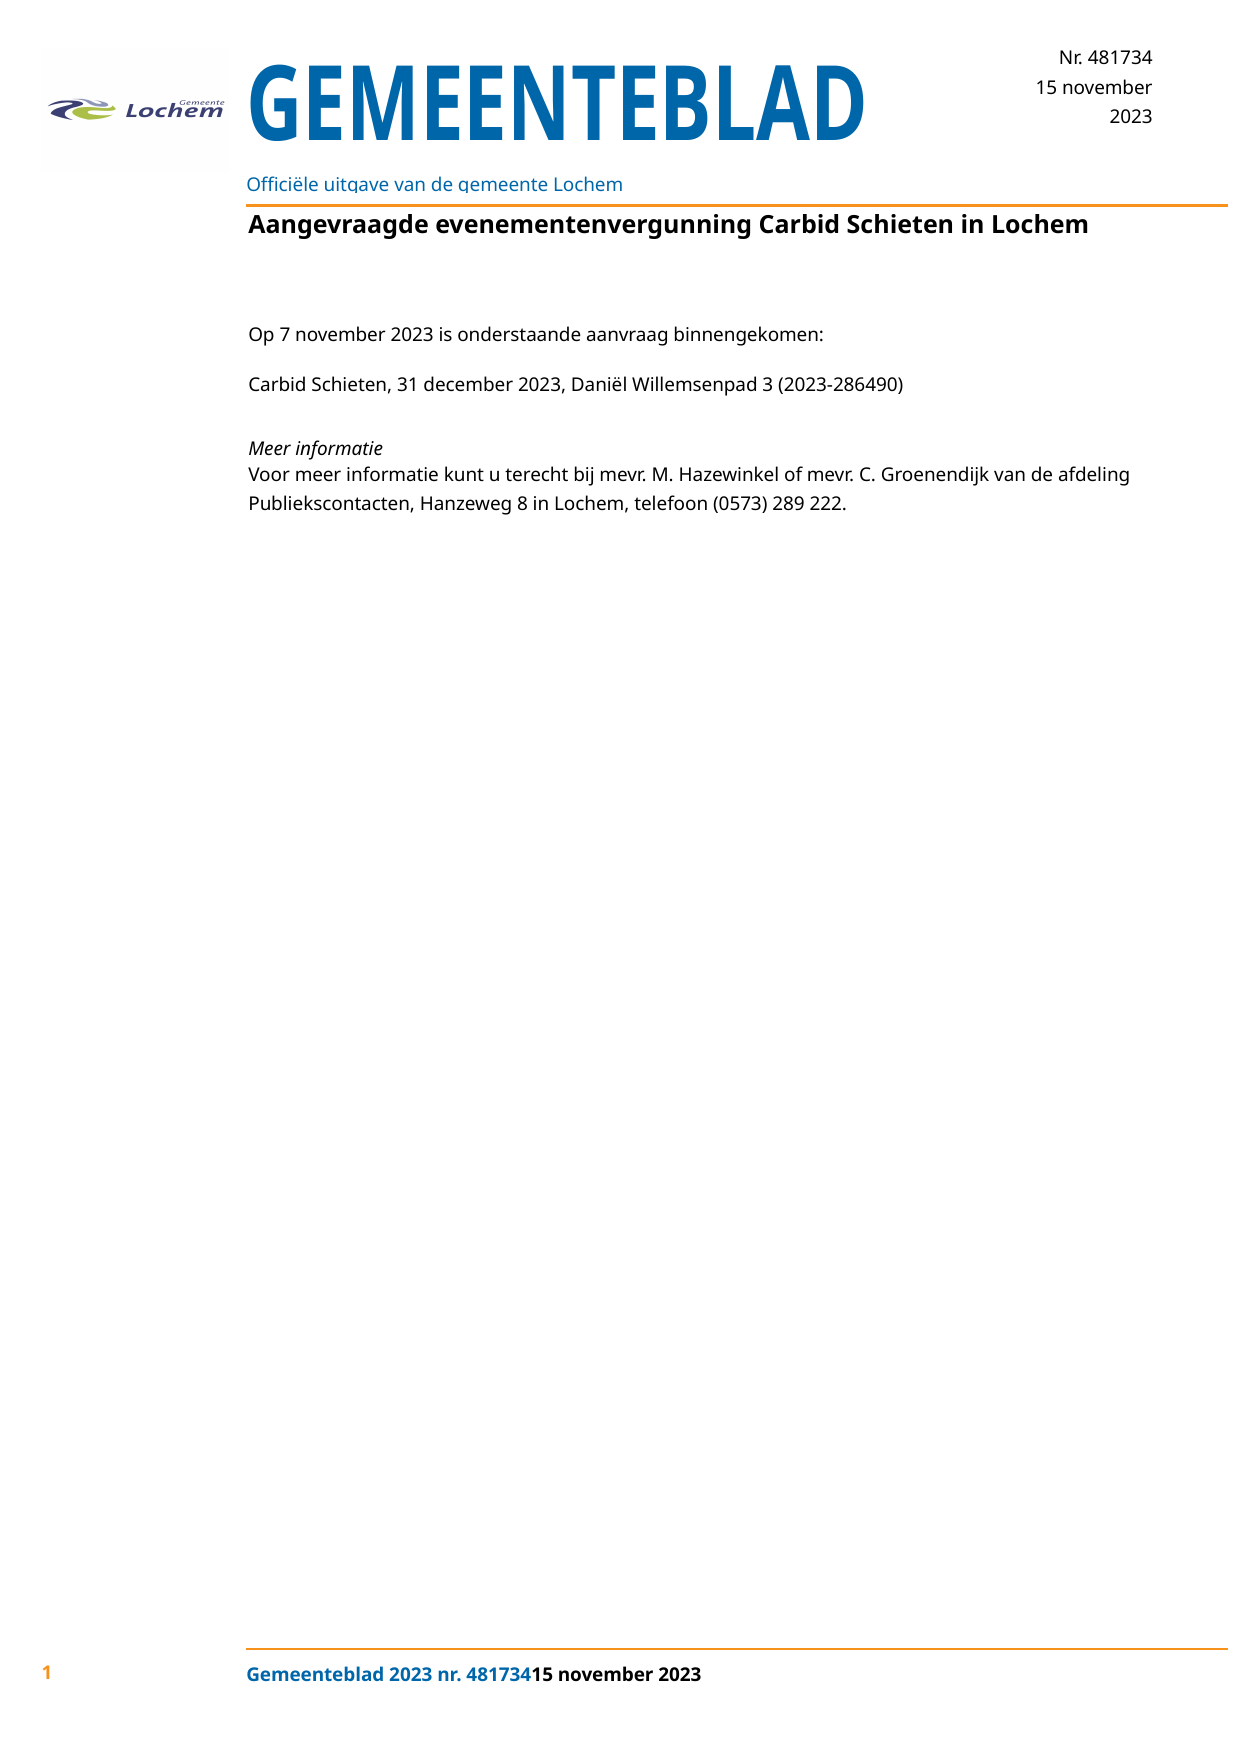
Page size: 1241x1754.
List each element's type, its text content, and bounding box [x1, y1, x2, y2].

text Aangevraagde evenementenvergunning Carbid Schieten in Lochem [248, 207, 1152, 241]
text Voor meer informatie kunt u terecht bij mevr. M. Hazewinkel of mevr. C. Groenendijk van de afdeling Publiekscontacten, Hanzeweg 8 in Lochem, telefoon (0573) 289 222. [248, 461, 1152, 516]
text Op 7 november 2023 is onderstaande aanvraag binnengekomen: [248, 321, 1152, 346]
picture [41, 47, 231, 172]
text Meer informatie [248, 435, 1152, 461]
text Carbid Schieten, 31 december 2023, Daniël Willemsenpad 3 (2023-286490) [248, 371, 1152, 397]
